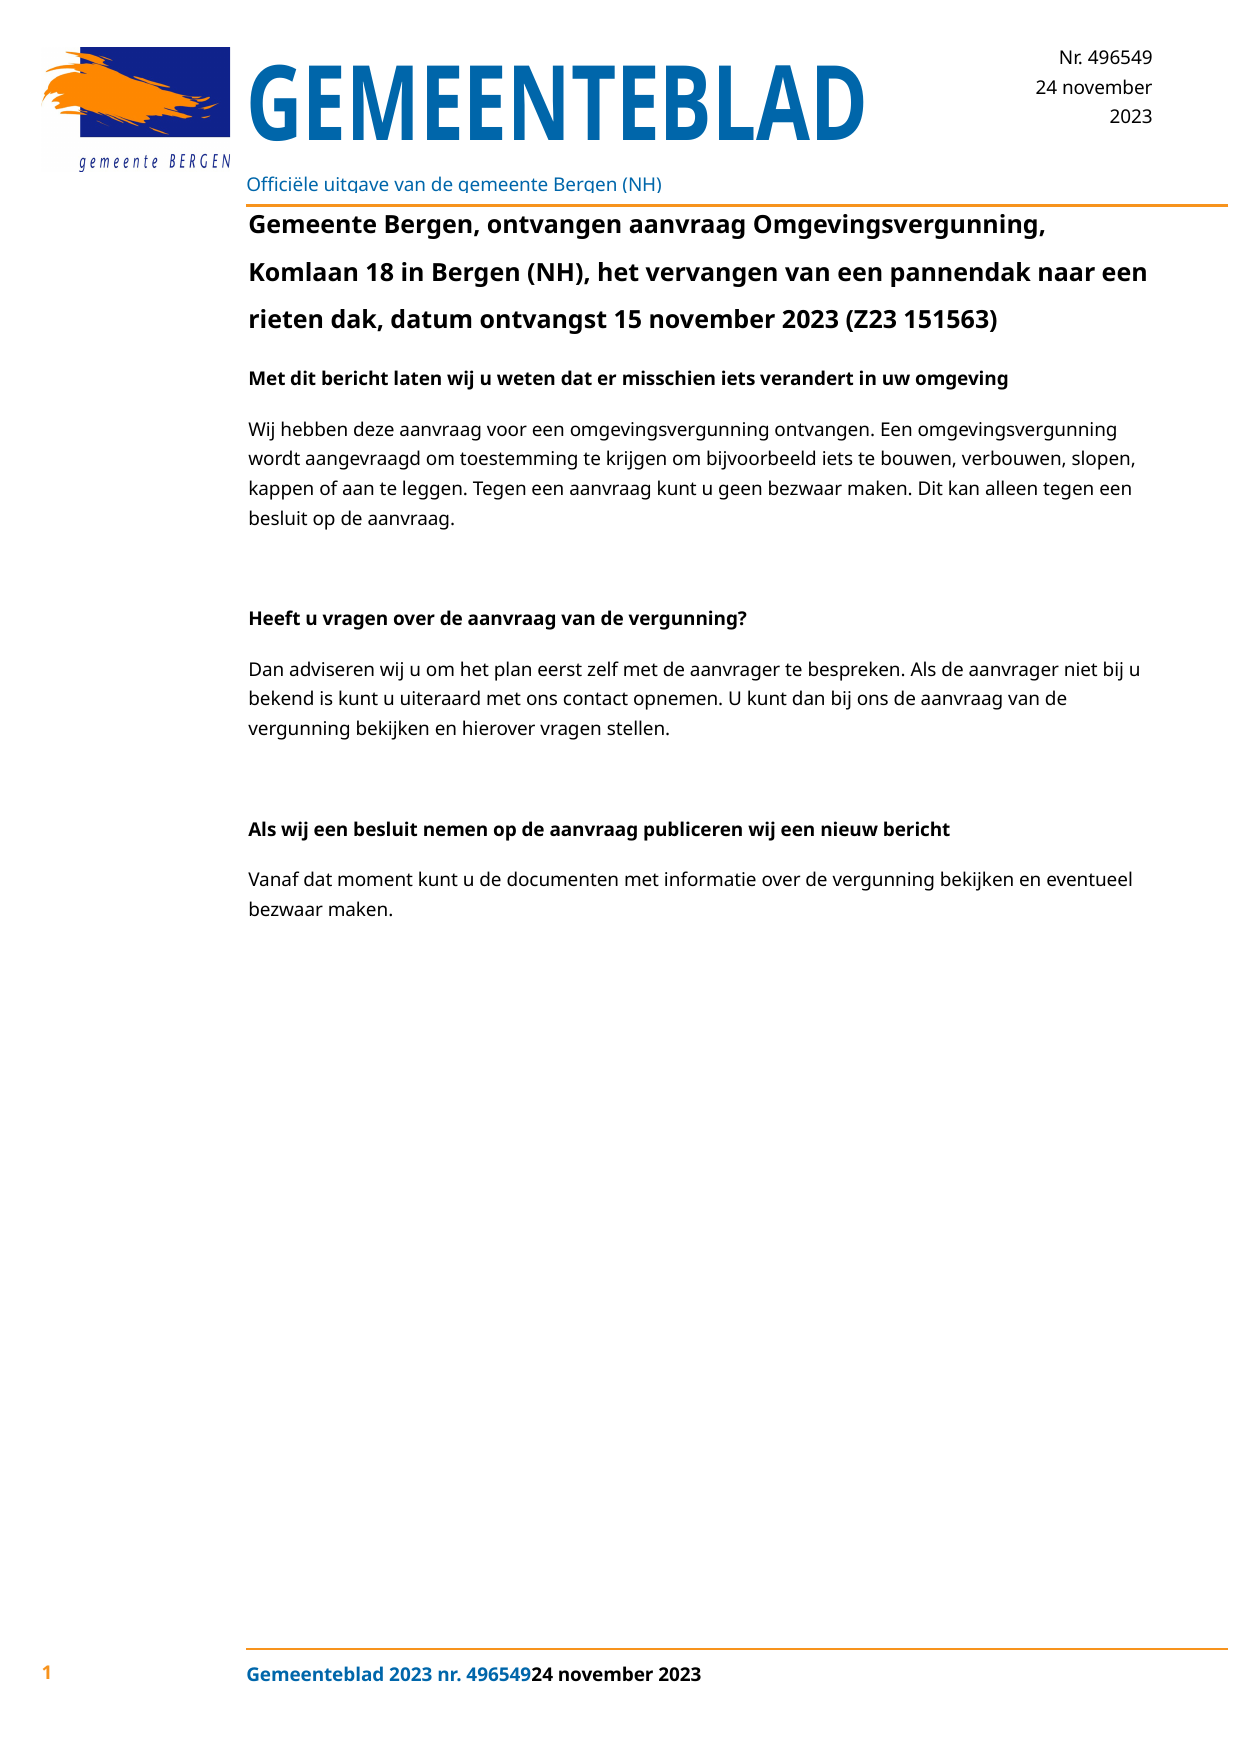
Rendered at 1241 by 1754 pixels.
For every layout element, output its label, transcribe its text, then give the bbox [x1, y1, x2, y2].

text Vanaf dat moment kunt u de documenten met informatie over de vergunning bekijken en eventueel bezwaar maken. [248, 866, 1152, 922]
picture [41, 47, 231, 172]
text Als wij een besluit nemen op de aanvraag publiceren wij een nieuw bericht [248, 816, 1152, 842]
text Gemeente Bergen, ontvangen aanvraag Omgevingsvergunning, Komlaan 18 in Bergen (NH), het vervangen van een pannendak naar een rieten dak, datum ontvangst 15 november 2023 (Z23 151563) [248, 207, 1152, 336]
text Heeft u vragen over de aanvraag van de vergunning? [248, 606, 1152, 631]
text Dan adviseren wij u om het plan eerst zelf met de aanvrager te bespreken. Als de aanvrager niet bij u bekend is kunt u uiteraard met ons contact opnemen. U kunt dan bij ons de aanvraag van de vergunning bekijken en hierover vragen stellen. [248, 656, 1152, 741]
text Met dit bericht laten wij u weten dat er misschien iets verandert in uw omgeving [248, 366, 1152, 391]
text Wij hebben deze aanvraag voor een omgevingsvergunning ontvangen. Een omgevingsvergunning wordt aangevraagd om toestemming te krijgen om bijvoorbeeld iets te bouwen, verbouwen, slopen, kappen of aan te leggen. Tegen een aanvraag kunt u geen bezwaar maken. Dit kan alleen tegen een besluit op de aanvraag. [248, 416, 1152, 530]
